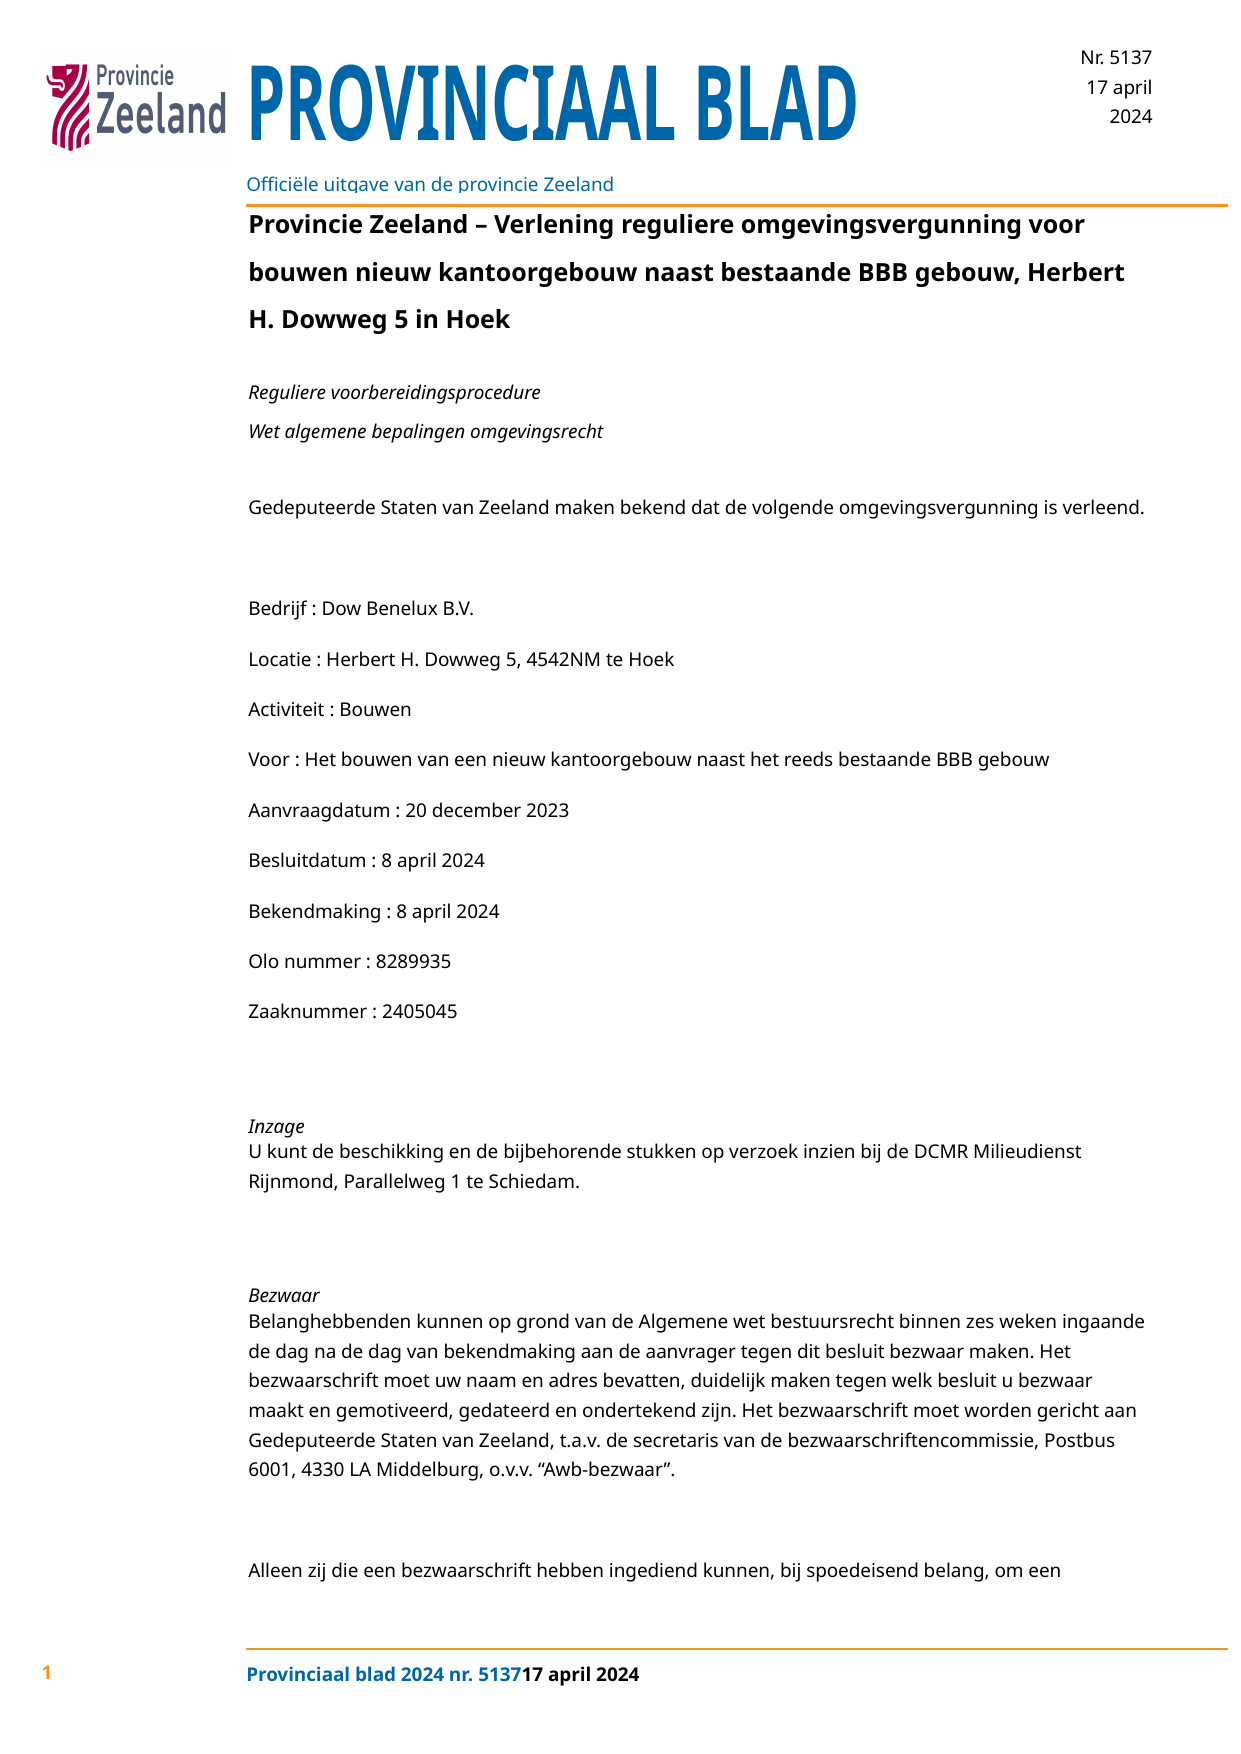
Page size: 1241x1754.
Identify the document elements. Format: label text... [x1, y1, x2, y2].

text U kunt de beschikking en de bijbehorende stukken op verzoek inzien bij de DCMR Milieudienst Rijnmond, Parallelweg 1 te Schiedam. [248, 1139, 1152, 1194]
text Inzage [248, 1113, 1152, 1139]
text Activiteit : Bouwen [248, 696, 1152, 722]
text Olo nummer : 8289935 [248, 948, 1152, 974]
text Bezwaar [248, 1283, 1152, 1308]
text Besluitdatum : 8 april 2024 [248, 847, 1152, 873]
text Provincie Zeeland – Verlening reguliere omgevingsvergunning voor bouwen nieuw kantoorgebouw naast bestaande BBB gebouw, Herbert H. Dowweg 5 in Hoek [248, 207, 1152, 336]
picture [41, 47, 231, 172]
text Bedrijf : Dow Benelux B.V. [248, 595, 1152, 621]
text Reguliere voorbereidingsprocedure [248, 379, 1152, 405]
text Voor : Het bouwen van een nieuw kantoorgebouw naast het reeds bestaande BBB gebouw [248, 747, 1152, 772]
text Aanvraagdatum : 20 december 2023 [248, 797, 1152, 823]
text Zaaknummer : 2405045 [248, 999, 1152, 1024]
text Wet algemene bepalingen omgevingsrecht [248, 418, 1152, 444]
text Alleen zij die een bezwaarschrift hebben ingediend kunnen, bij spoedeisend belang, om een [248, 1557, 1152, 1583]
text Bekendmaking : 8 april 2024 [248, 898, 1152, 923]
text Gedeputeerde Staten van Zeeland maken bekend dat de volgende omgevingsvergunning is verleend. [248, 494, 1152, 520]
text Belanghebbenden kunnen op grond van de Algemene wet bestuursrecht binnen zes weken ingaande de dag na de dag van bekendmaking aan de aanvrager tegen dit besluit bezwaar maken. Het bezwaarschrift moet uw naam en adres bevatten, duidelijk maken tegen welk besluit u bezwaar maakt en gemotiveerd, gedateerd en ondertekend zijn. Het bezwaarschrift moet worden gericht aan Gedeputeerde Staten van Zeeland, t.a.v. de secretaris van de bezwaarschriftencommissie, Postbus 6001, 4330 LA Middelburg, o.v.v. “Awb-bezwaar”. [248, 1308, 1152, 1482]
text Locatie : Herbert H. Dowweg 5, 4542NM te Hoek [248, 646, 1152, 671]
